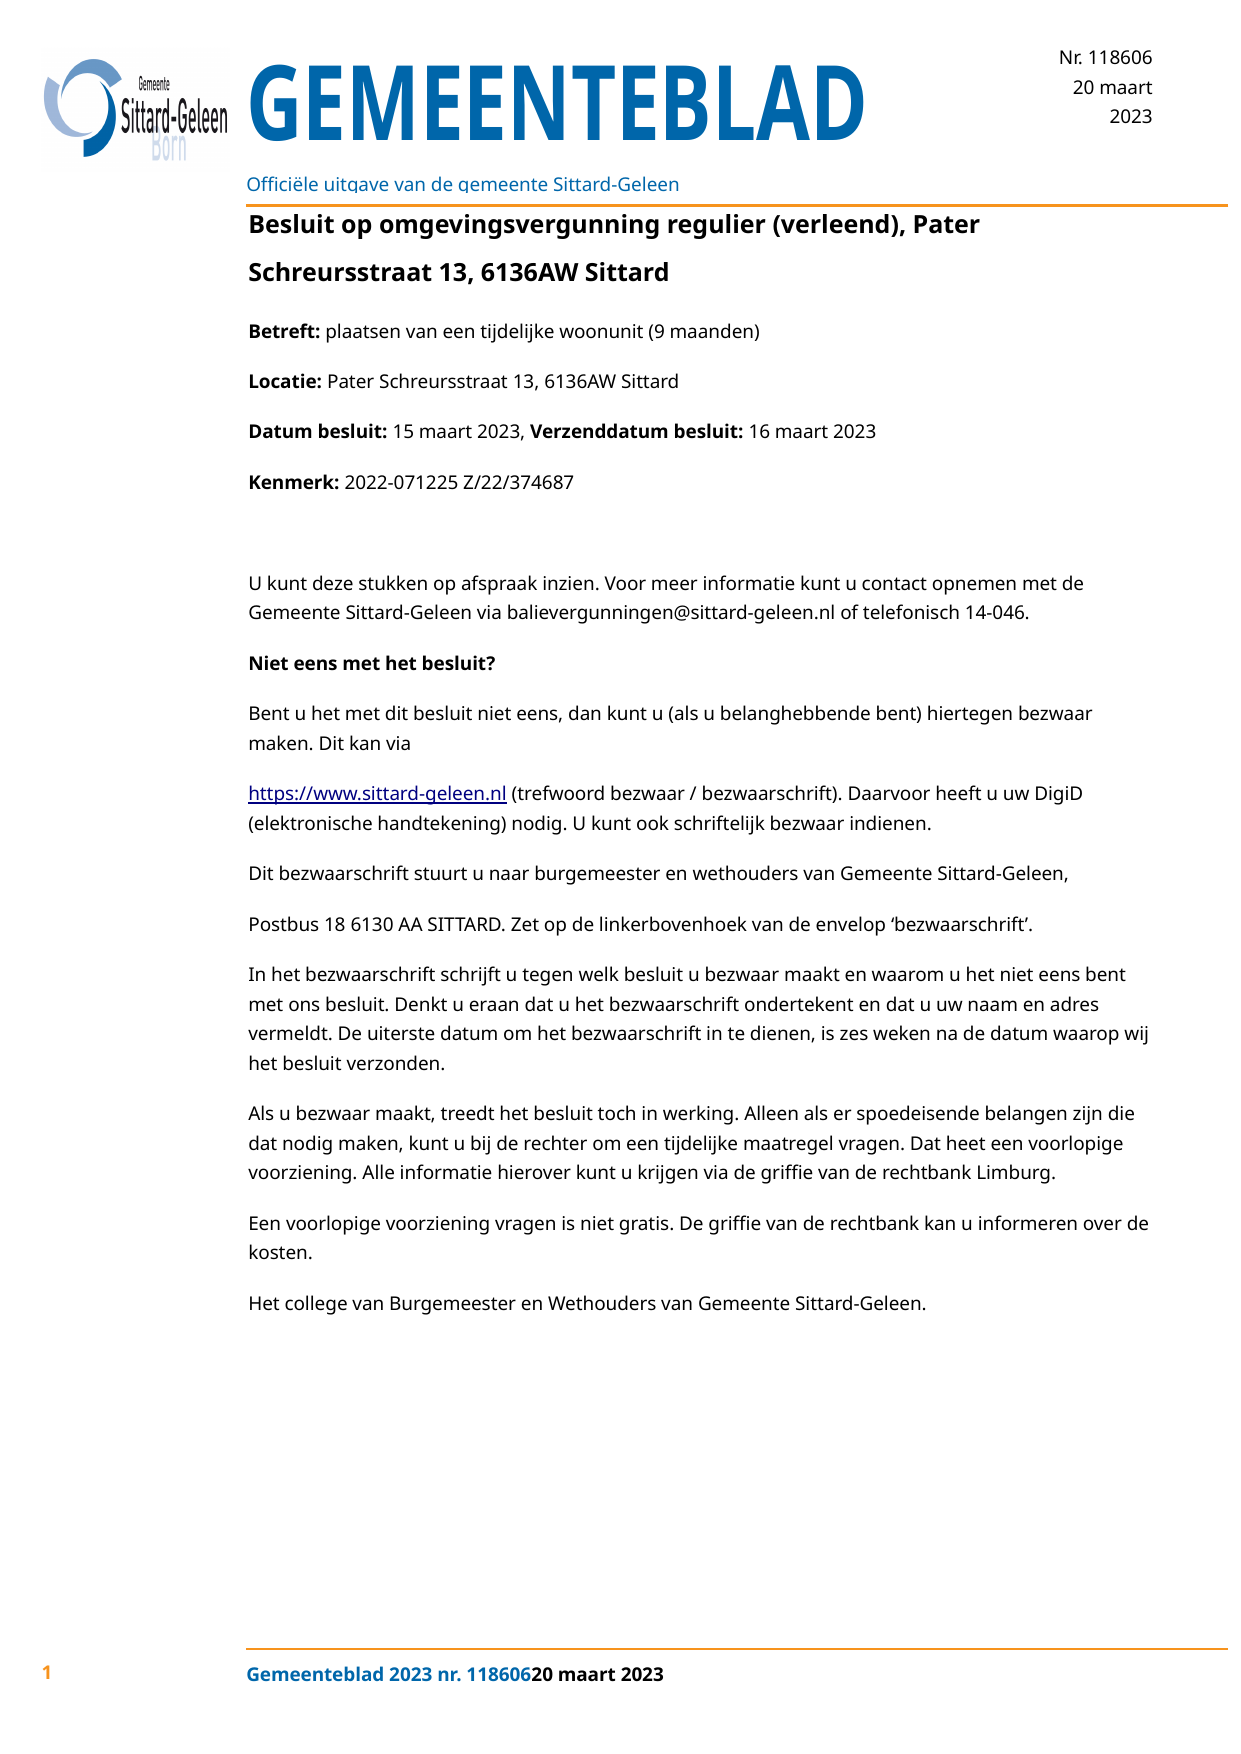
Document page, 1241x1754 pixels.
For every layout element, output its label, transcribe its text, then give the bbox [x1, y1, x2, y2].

picture [41, 47, 231, 172]
text Niet eens met het besluit? [248, 650, 1152, 676]
text Het college van Burgemeester en Wethouders van Gemeente Sittard-Geleen. [248, 1290, 1152, 1316]
text Als u bezwaar maakt, treedt het besluit toch in werking. Alleen als er spoedeisende belangen zijn die dat nodig maken, kunt u bij de rechter om een tijdelijke maatregel vragen. Dat heet een voorlopige voorziening. Alle informatie hierover kunt u krijgen via de griffie van de rechtbank Limburg. [248, 1100, 1152, 1185]
text Betreft: plaatsen van een tijdelijke woonunit (9 maanden) [248, 318, 1152, 344]
text Postbus 18 6130 AA SITTARD. Zet op de linkerbovenhoek van de envelop ‘bezwaarschrift’. [248, 911, 1152, 937]
text Locatie: Pater Schreursstraat 13, 6136AW Sittard [248, 368, 1152, 394]
text Bent u het met dit besluit niet eens, dan kunt u (als u belanghebbende bent) hiertegen bezwaar maken. Dit kan via [248, 700, 1152, 756]
text In het bezwaarschrift schrijft u tegen welk besluit u bezwaar maakt en waarom u het niet eens bent met ons besluit. Denkt u eraan dat u het bezwaarschrift ondertekent en dat u uw naam en adres vermeldt. De uiterste datum om het bezwaarschrift in te dienen, is zes weken na de datum waarop wij het besluit verzonden. [248, 961, 1152, 1076]
text Datum besluit: 15 maart 2023, Verzenddatum besluit: 16 maart 2023 [248, 419, 1152, 444]
text Kenmerk: 2022-071225 Z/22/374687 [248, 469, 1152, 495]
text Besluit op omgevingsvergunning regulier (verleend), Pater Schreursstraat 13, 6136AW Sittard [248, 207, 1152, 288]
text U kunt deze stukken op afspraak inzien. Voor meer informatie kunt u contact opnemen met de Gemeente Sittard-Geleen via balievergunningen@sittard-geleen.nl of telefonisch 14-046. [248, 570, 1152, 625]
text https://www.sittard-geleen.nl (trefwoord bezwaar / bezwaarschrift). Daarvoor heeft u uw DigiD (elektronische handtekening) nodig. U kunt ook schriftelijk bezwaar indienen. [248, 780, 1152, 836]
text Een voorlopige voorziening vragen is niet gratis. De griffie van de rechtbank kan u informeren over de kosten. [248, 1210, 1152, 1265]
text Dit bezwaarschrift stuurt u naar burgemeester en wethouders van Gemeente Sittard-Geleen, [248, 860, 1152, 886]
